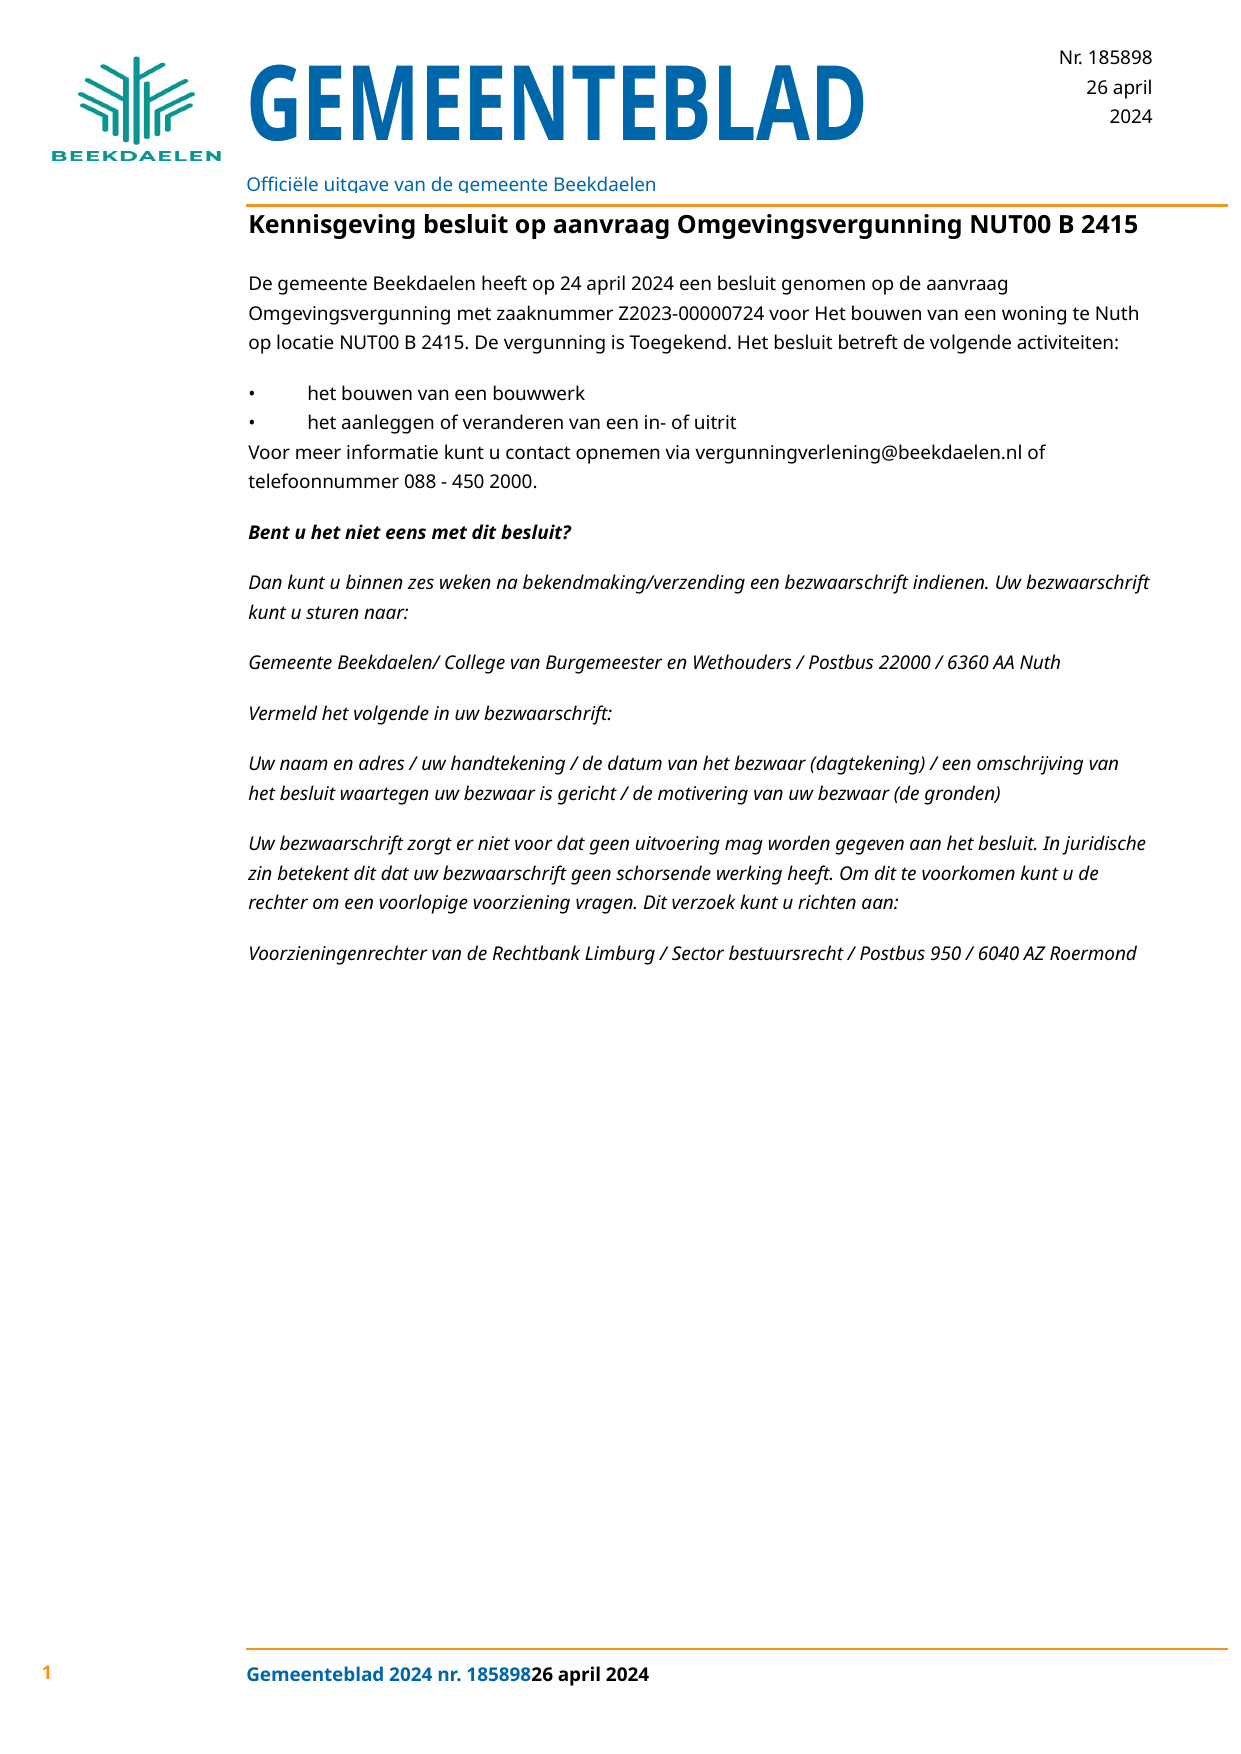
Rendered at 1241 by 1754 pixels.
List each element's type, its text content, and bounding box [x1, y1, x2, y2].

text Uw naam en adres / uw handtekening / de datum van het bezwaar (dagtekening) / een omschrijving van het besluit waartegen uw bezwaar is gericht / de motivering van uw bezwaar (de gronden) [248, 750, 1152, 806]
text De gemeente Beekdaelen heeft op 24 april 2024 een besluit genomen op de aanvraag Omgevingsvergunning met zaaknummer Z2023-00000724 voor Het bouwen van een woning te Nuth op locatie NUT00 B 2415. De vergunning is Toegekend. Het besluit betreft de volgende activiteiten: [248, 270, 1152, 355]
text Vermeld het volgende in uw bezwaarschrift: [248, 700, 1152, 726]
picture [41, 47, 231, 172]
text Bent u het niet eens met dit besluit? [248, 519, 1152, 545]
text Kennisgeving besluit op aanvraag Omgevingsvergunning NUT00 B 2415 [248, 207, 1152, 241]
text Gemeente Beekdaelen/ College van Burgemeester en Wethouders / Postbus 22000 / 6360 AA Nuth [248, 649, 1152, 675]
text Uw bezwaarschrift zorgt er niet voor dat geen uitvoering mag worden gegeven aan het besluit. In juridische zin betekent dit dat uw bezwaarschrift geen schorsende werking heeft. Om dit te voorkomen kunt u de rechter om een voorlopige voorziening vragen. Dit verzoek kunt u richten aan: [248, 830, 1152, 915]
text Voor meer informatie kunt u contact opnemen via vergunningverlening@beekdaelen.nl of telefoonnummer 088 - 450 2000. [248, 439, 1152, 494]
text Dan kunt u binnen zes weken na bekendmaking/verzending een bezwaarschrift indienen. Uw bezwaarschrift kunt u sturen naar: [248, 569, 1152, 625]
text Voorzieningenrechter van de Rechtbank Limburg / Sector bestuursrecht / Postbus 950 / 6040 AZ Roermond [248, 940, 1152, 966]
list het aanleggen of veranderen van een in- of uitrit [248, 409, 1152, 435]
list het bouwen van een bouwwerk [248, 380, 1152, 406]
